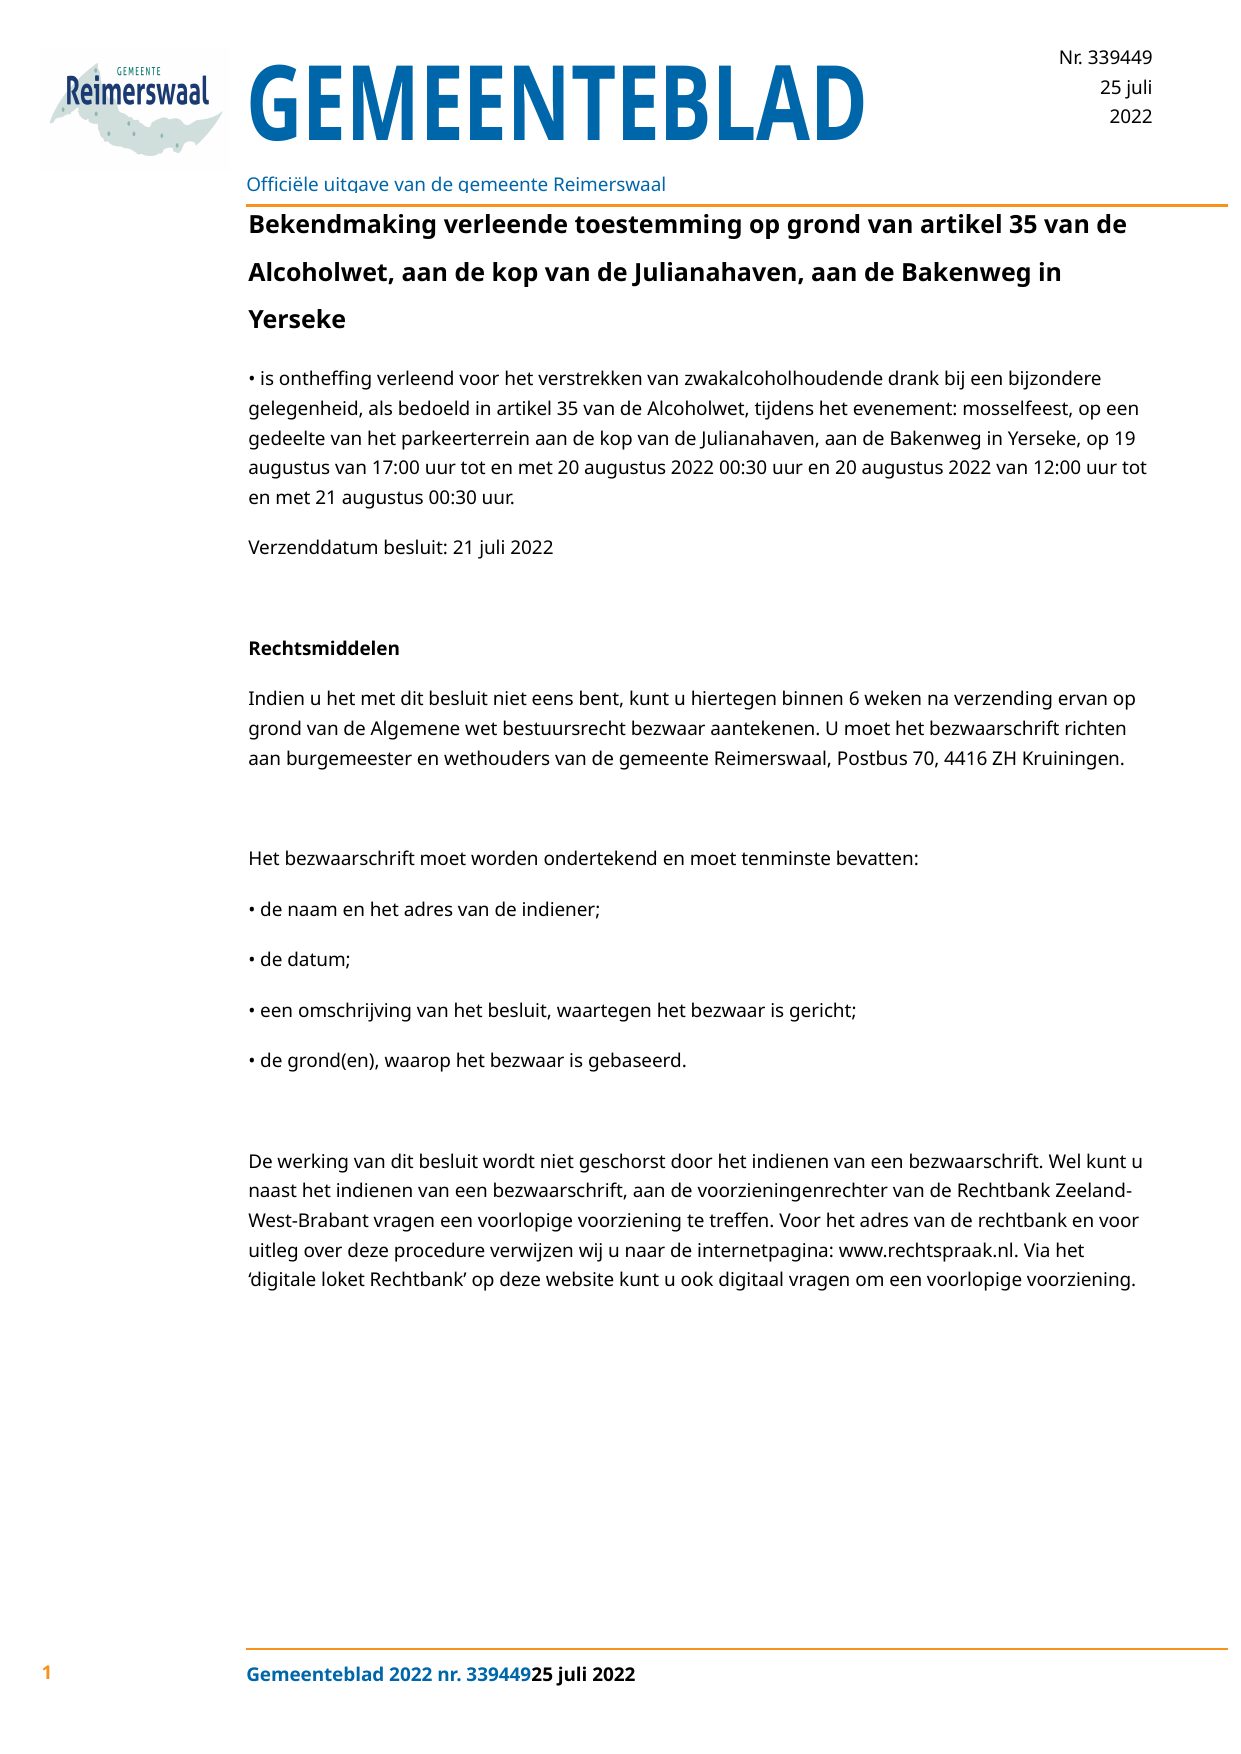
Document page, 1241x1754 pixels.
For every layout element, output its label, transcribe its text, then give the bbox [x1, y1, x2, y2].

picture [41, 47, 231, 172]
text Indien u het met dit besluit niet eens bent, kunt u hiertegen binnen 6 weken na verzending ervan op grond van de Algemene wet bestuursrecht bezwaar aantekenen. U moet het bezwaarschrift richten aan burgemeester en wethouders van de gemeente Reimerswaal, Postbus 70, 4416 ZH Kruiningen. [248, 686, 1152, 770]
text • is ontheffing verleend voor het verstrekken van zwakalcoholhoudende drank bij een bijzondere gelegenheid, als bedoeld in artikel 35 van de Alcoholwet, tijdens het evenement: mosselfeest, op een gedeelte van het parkeerterrein aan de kop van de Julianahaven, aan de Bakenweg in Yerseke, op 19 augustus van 17:00 uur tot en met 20 augustus 2022 00:30 uur en 20 augustus 2022 van 12:00 uur tot en met 21 augustus 00:30 uur. [248, 366, 1152, 509]
text • de datum; [248, 946, 1152, 972]
text Het bezwaarschrift moet worden ondertekend en moet tenminste bevatten: [248, 846, 1152, 871]
text • de naam en het adres van de indiener; [248, 896, 1152, 922]
text Verzenddatum besluit: 21 juli 2022 [248, 534, 1152, 560]
text Rechtsmiddelen [248, 635, 1152, 661]
text • de grond(en), waarop het bezwaar is gebaseerd. [248, 1047, 1152, 1073]
text • een omschrijving van het besluit, waartegen het bezwaar is gericht; [248, 997, 1152, 1022]
text De werking van dit besluit wordt niet geschorst door het indienen van een bezwaarschrift. Wel kunt u naast het indienen van een bezwaarschrift, aan de voorzieningenrechter van de Rechtbank Zeeland-West-Brabant vragen een voorlopige voorziening te treffen. Voor het adres van de rechtbank en voor uitleg over deze procedure verwijzen wij u naar de internetpagina: www.rechtspraak.nl. Via het ‘digitale loket Rechtbank’ op deze website kunt u ook digitaal vragen om een voorlopige voorziening. [248, 1148, 1152, 1292]
text Bekendmaking verleende toestemming op grond van artikel 35 van de Alcoholwet, aan de kop van de Julianahaven, aan de Bakenweg in Yerseke [248, 207, 1152, 336]
